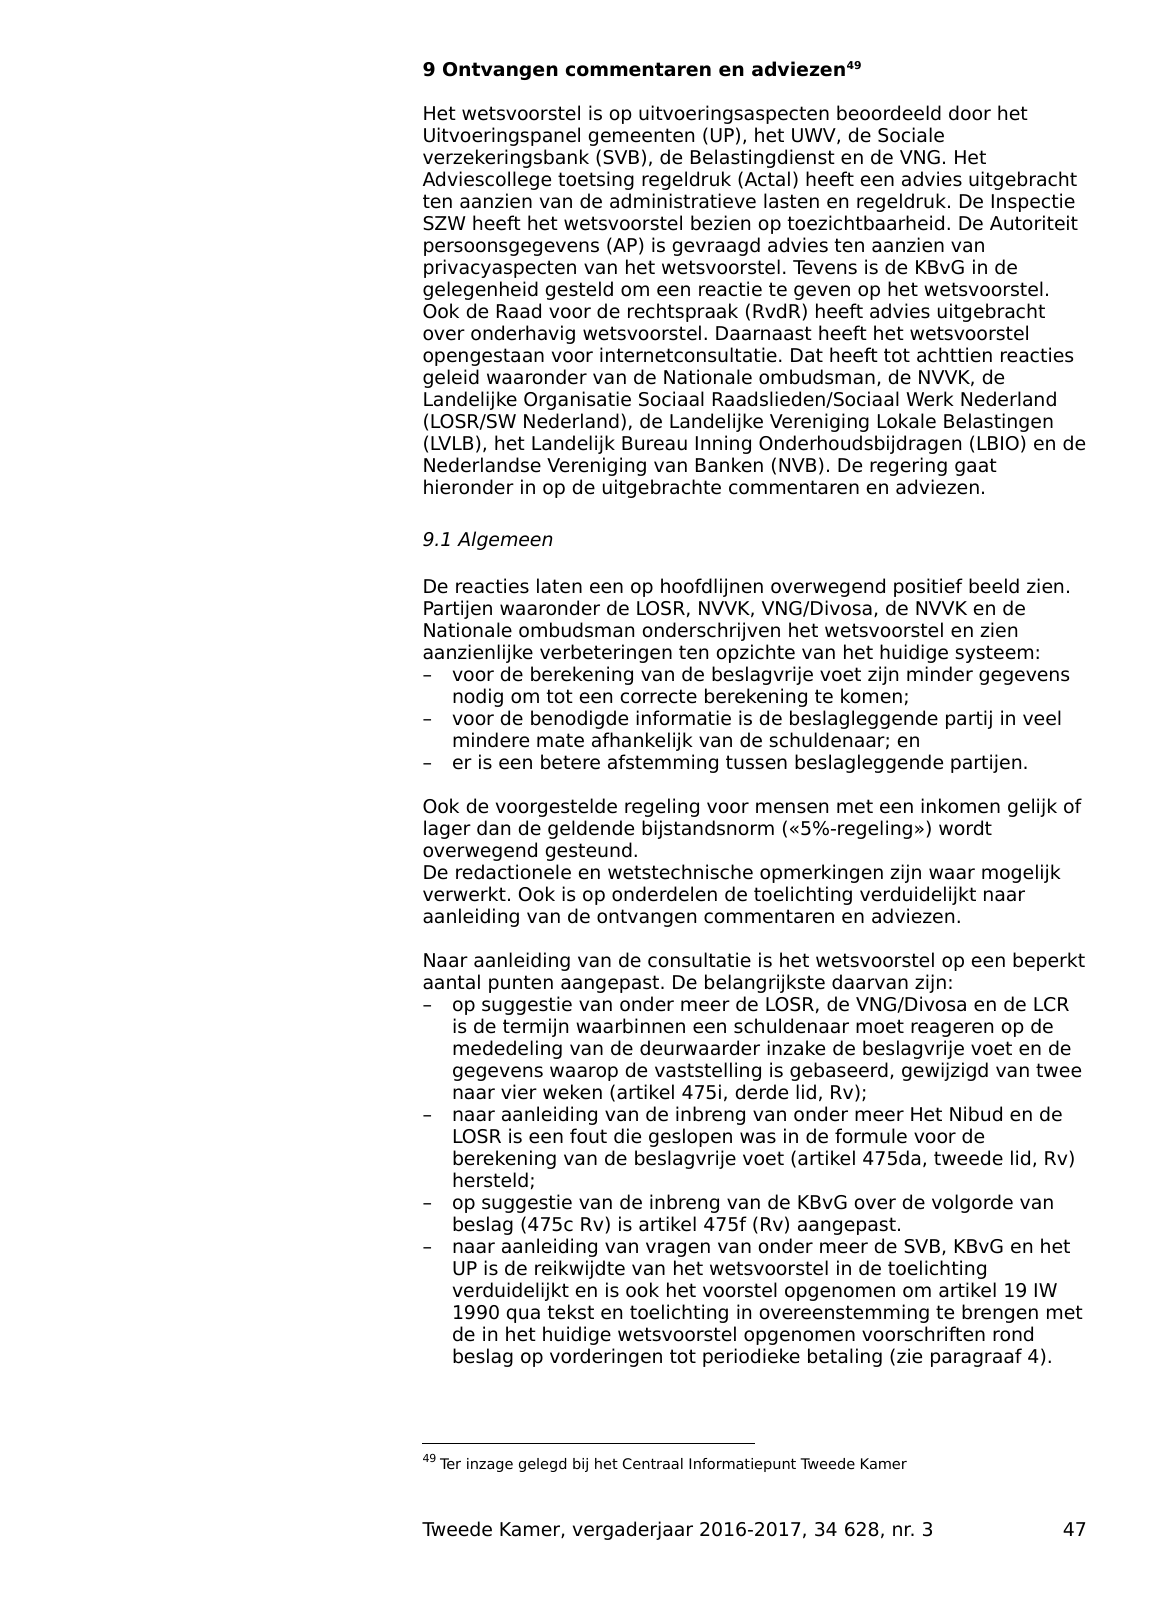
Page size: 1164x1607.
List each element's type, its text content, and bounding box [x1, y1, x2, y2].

text De redactionele en wetstechnische opmerkingen zijn waar mogelijk verwerkt. Ook is op onderdelen de toelichting verduidelijkt naar aanleiding van de ontvangen commentaren en adviezen. [422, 862, 1087, 928]
text – er is een betere afstemming tussen beslagleggende partijen. [422, 752, 1087, 774]
subtitle 9.1 Algemeen [422, 529, 1087, 551]
text Het wetsvoorstel is op uitvoeringsaspecten beoordeeld door het Uitvoeringspanel gemeenten (UP), het UWV, de Sociale verzekeringsbank (SVB), de Belastingdienst en de VNG. Het Adviescollege toetsing regeldruk (Actal) heeft een advies uitgebracht ten aanzien van de administratieve lasten en regeldruk. De Inspectie SZW heeft het wetsvoorstel bezien op toezichtbaarheid. De Autoriteit persoonsgegevens (AP) is gevraagd advies ten aanzien van privacyaspecten van het wetsvoorstel. Tevens is de KBvG in de gelegenheid gesteld om een reactie te geven op het wetsvoorstel. Ook de Raad voor de rechtspraak (RvdR) heeft advies uitgebracht over onderhavig wetsvoorstel. Daarnaast heeft het wetsvoorstel opengestaan voor internetconsultatie. Dat heeft tot achttien reacties geleid waaronder van de Nationale ombudsman, de NVVK, de Landelijke Organisatie Sociaal Raadslieden/Sociaal Werk Nederland (LOSR/SW Nederland), de Landelijke Vereniging Lokale Belastingen (LVLB), het Landelijk Bureau Inning Onderhoudsbijdragen (LBIO) en de Nederlandse Vereniging van Banken (NVB). De regering gaat hieronder in op de uitgebrachte commentaren en adviezen. [422, 103, 1087, 499]
text – op suggestie van onder meer de LOSR, de VNG/Divosa en de LCR is de termijn waarbinnen een schuldenaar moet reageren op de mededeling van de deurwaarder inzake de beslagvrije voet en de gegevens waarop de vaststelling is gebaseerd, gewijzigd van twee naar vier weken (artikel 475i, derde lid, Rv); [422, 994, 1087, 1104]
text Naar aanleiding van de consultatie is het wetsvoorstel op een beperkt aantal punten aangepast. De belangrijkste daarvan zijn: [422, 950, 1087, 994]
text Ook de voorgestelde regeling voor mensen met een inkomen gelijk of lager dan de geldende bijstandsnorm («5%-regeling») wordt overwegend gesteund. [422, 796, 1087, 862]
text – op suggestie van de inbreng van de KBvG over de volgorde van beslag (475c Rv) is artikel 475f (Rv) aangepast. [422, 1192, 1087, 1236]
subtitle 9 Ontvangen commentaren en adviezen [422, 59, 1087, 81]
text – naar aanleiding van de inbreng van onder meer Het Nibud en de LOSR is een fout die geslopen was in de formule voor de berekening van de beslagvrije voet (artikel 475da, tweede lid, Rv) hersteld; [422, 1104, 1087, 1192]
text – voor de berekening van de beslagvrije voet zijn minder gegevens nodig om tot een correcte berekening te komen; [422, 664, 1087, 708]
text – voor de benodigde informatie is de beslagleggende partij in veel mindere mate afhankelijk van de schuldenaar; en [422, 708, 1087, 752]
text De reacties laten een op hoofdlijnen overwegend positief beeld zien. Partijen waaronder de LOSR, NVVK, VNG/Divosa, de NVVK en de Nationale ombudsman onderschrijven het wetsvoorstel en zien aanzienlijke verbeteringen ten opzichte van het huidige systeem: [422, 576, 1087, 664]
text – naar aanleiding van vragen van onder meer de SVB, KBvG en het UP is de reikwijdte van het wetsvoorstel in de toelichting verduidelijkt en is ook het voorstel opgenomen om artikel 19 IW 1990 qua tekst en toelichting in overeenstemming te brengen met de in het huidige wetsvoorstel opgenomen voorschriften rond beslag op vorderingen tot periodieke betaling (zie paragraaf 4). [422, 1236, 1087, 1367]
text Ter inzage gelegd bij het Centraal Informatiepunt Tweede Kamer [422, 1452, 1087, 1474]
